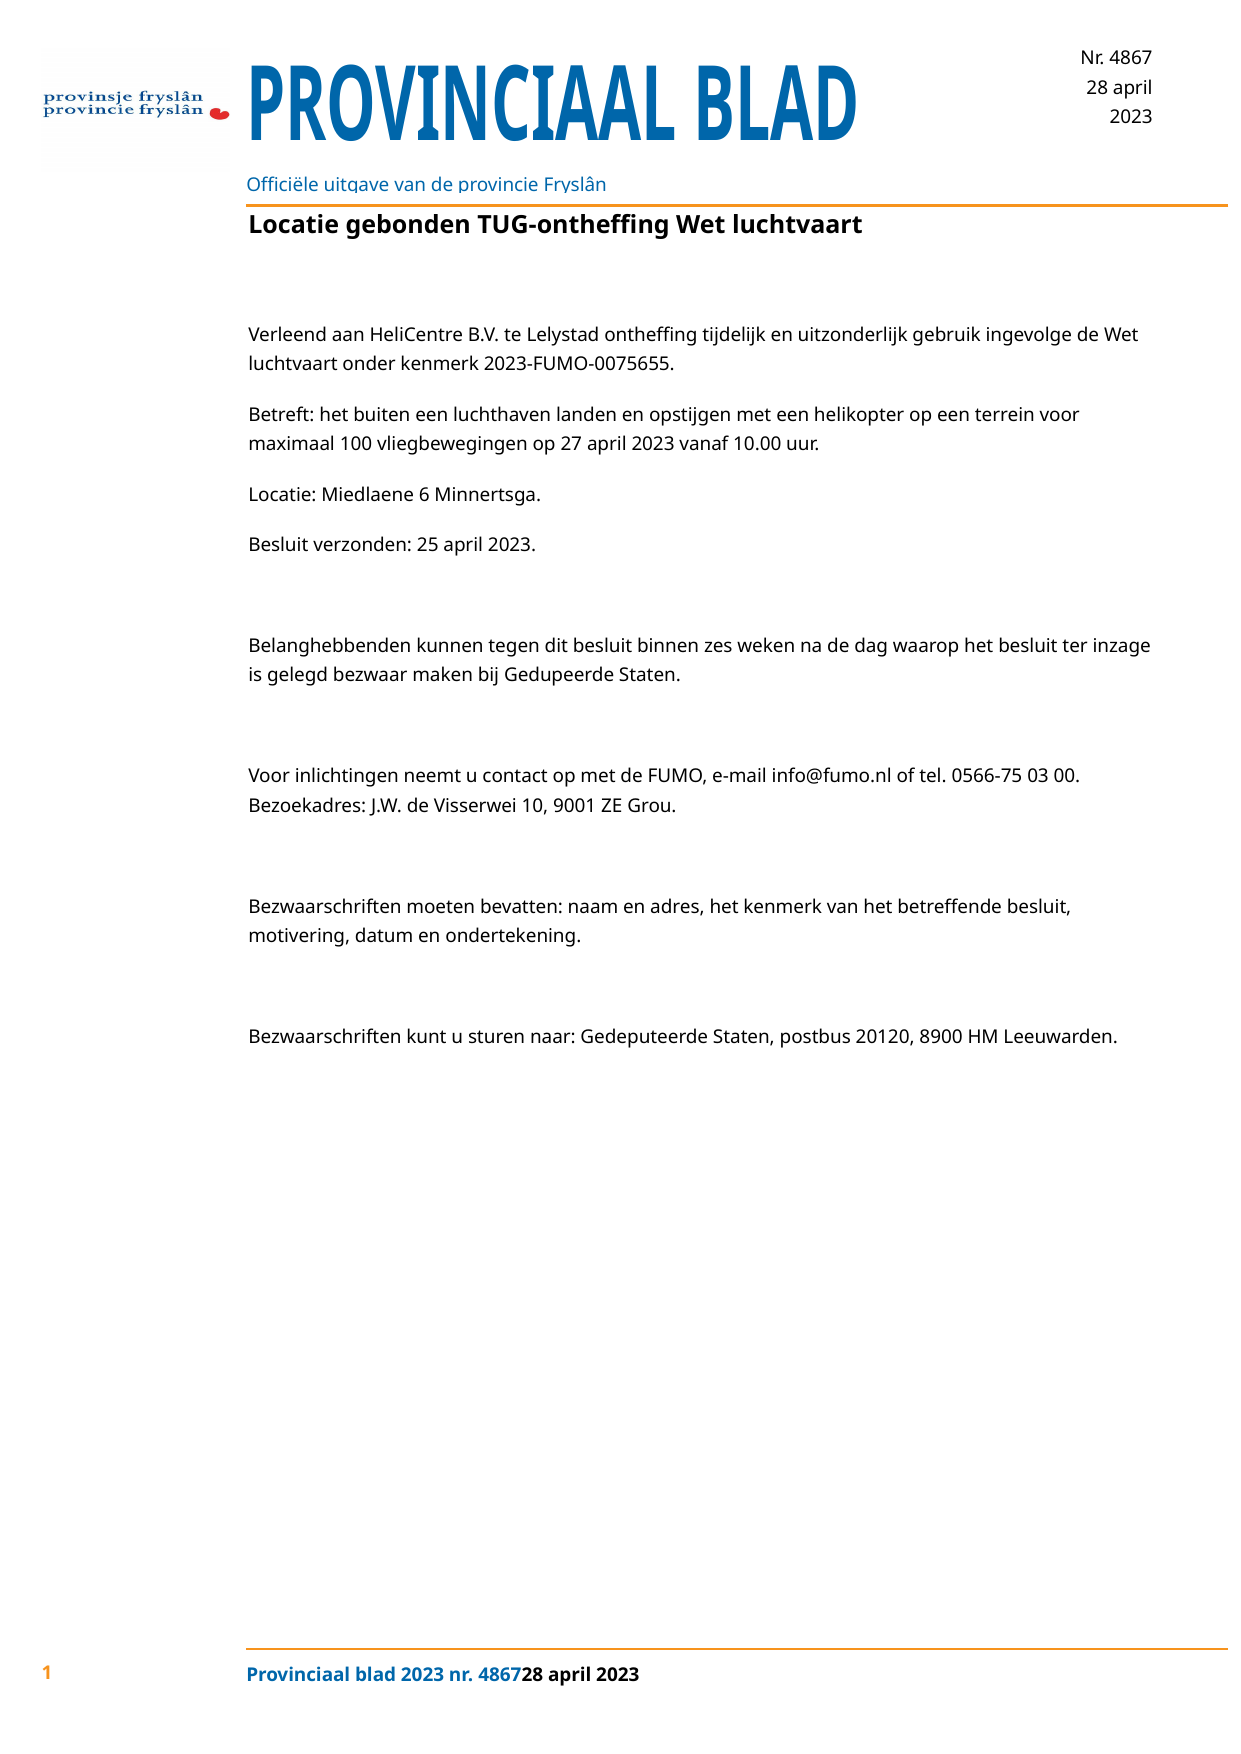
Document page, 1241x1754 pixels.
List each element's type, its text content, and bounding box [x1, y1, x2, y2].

text Verleend aan HeliCentre B.V. te Lelystad ontheffing tijdelijk en uitzonderlijk gebruik ingevolge de Wet luchtvaart onder kenmerk 2023-FUMO-0075655. [248, 321, 1152, 376]
text Bezwaarschriften kunt u sturen naar: Gedeputeerde Staten, postbus 20120, 8900 HM Leeuwarden. [248, 1023, 1152, 1049]
text Locatie gebonden TUG-ontheffing Wet luchtvaart [248, 207, 1152, 241]
text Bezwaarschriften moeten bevatten: naam en adres, het kenmerk van het betreffende besluit, motivering, datum en ondertekening. [248, 893, 1152, 948]
text Belanghebbenden kunnen tegen dit besluit binnen zes weken na de dag waarop het besluit ter inzage is gelegd bezwaar maken bij Gedupeerde Staten. [248, 632, 1152, 687]
picture [41, 47, 231, 172]
text Voor inlichtingen neemt u contact op met de FUMO, e-mail info@fumo.nl of tel. 0566-75 03 00. Bezoekadres: J.W. de Visserwei 10, 9001 ZE Grou. [248, 762, 1152, 818]
text Betreft: het buiten een luchthaven landen en opstijgen met een helikopter op een terrein voor maximaal 100 vliegbewegingen op 27 april 2023 vanaf 10.00 uur. [248, 401, 1152, 456]
text Locatie: Miedlaene 6 Minnertsga. [248, 481, 1152, 506]
text Besluit verzonden: 25 april 2023. [248, 531, 1152, 557]
